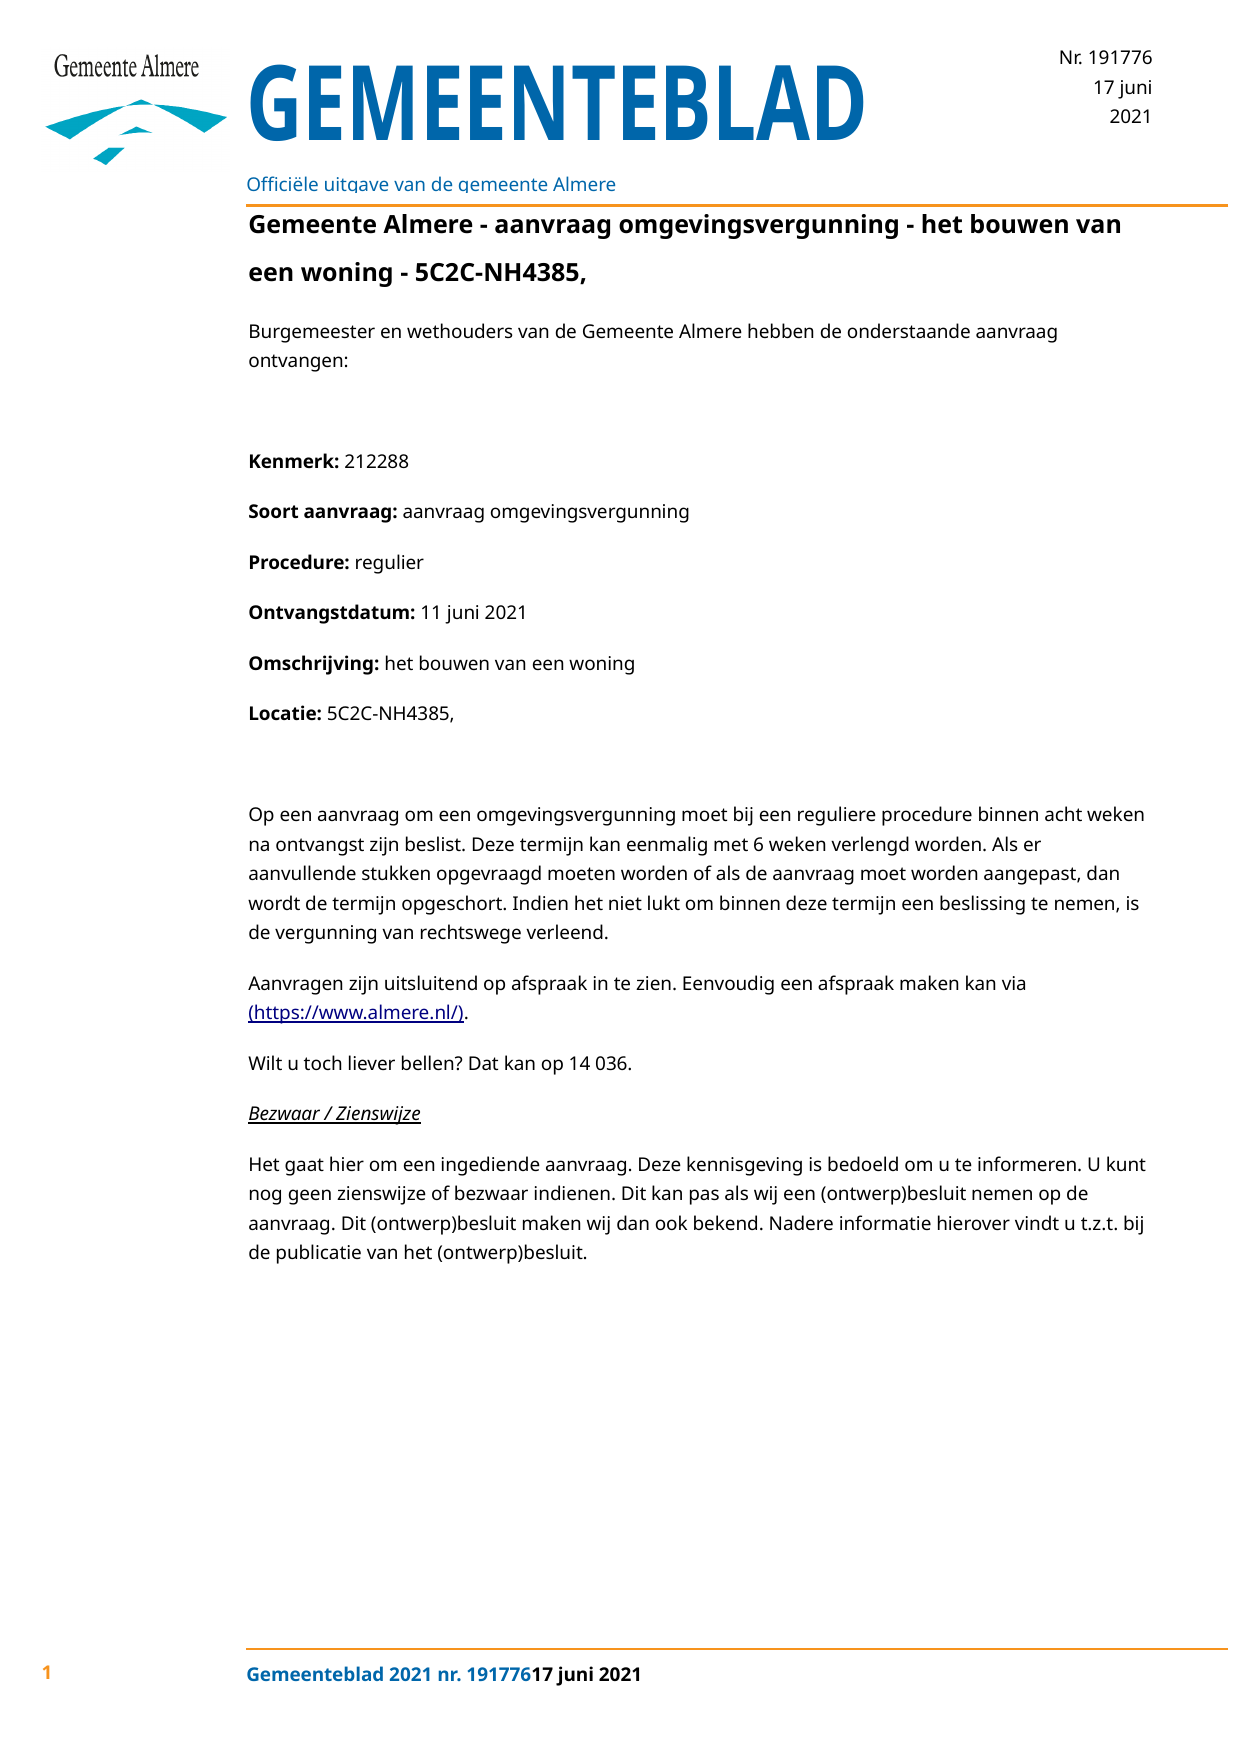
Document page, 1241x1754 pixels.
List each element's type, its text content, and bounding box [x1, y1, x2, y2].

text Soort aanvraag: aanvraag omgevingsvergunning [248, 499, 1152, 524]
text Gemeente Almere - aanvraag omgevingsvergunning - het bouwen van een woning - 5C2C-NH4385, [248, 207, 1152, 288]
text Bezwaar / Zienswijze [248, 1100, 1152, 1126]
text Omschrijving: het bouwen van een woning [248, 650, 1152, 676]
text Ontvangstdatum: 11 juni 2021 [248, 599, 1152, 625]
text Procedure: regulier [248, 549, 1152, 575]
text Burgemeester en wethouders van de Gemeente Almere hebben de onderstaande aanvraag ontvangen: [248, 318, 1152, 373]
text Locatie: 5C2C-NH4385, [248, 700, 1152, 726]
picture [41, 47, 231, 172]
text Het gaat hier om een ingediende aanvraag. Deze kennisgeving is bedoeld om u te informeren. U kunt nog geen zienswijze of bezwaar indienen. Dit kan pas als wij een (ontwerp)besluit nemen op de aanvraag. Dit (ontwerp)besluit maken wij dan ook bekend. Nadere informatie hierover vindt u t.z.t. bij de publicatie van het (ontwerp)besluit. [248, 1151, 1152, 1265]
text Wilt u toch liever bellen? Dat kan op 14 036. [248, 1050, 1152, 1076]
text Aanvragen zijn uitsluitend op afspraak in te zien. Eenvoudig een afspraak maken kan via (https://www.almere.nl/). [248, 970, 1152, 1025]
text Op een aanvraag om een omgevingsvergunning moet bij een reguliere procedure binnen acht weken na ontvangst zijn beslist. Deze termijn kan eenmalig met 6 weken verlengd worden. Als er aanvullende stukken opgevraagd moeten worden of als de aanvraag moet worden aangepast, dan wordt de termijn opgeschort. Indien het niet lukt om binnen deze termijn een beslissing te nemen, is de vergunning van rechtswege verleend. [248, 801, 1152, 945]
text Kenmerk: 212288 [248, 448, 1152, 474]
